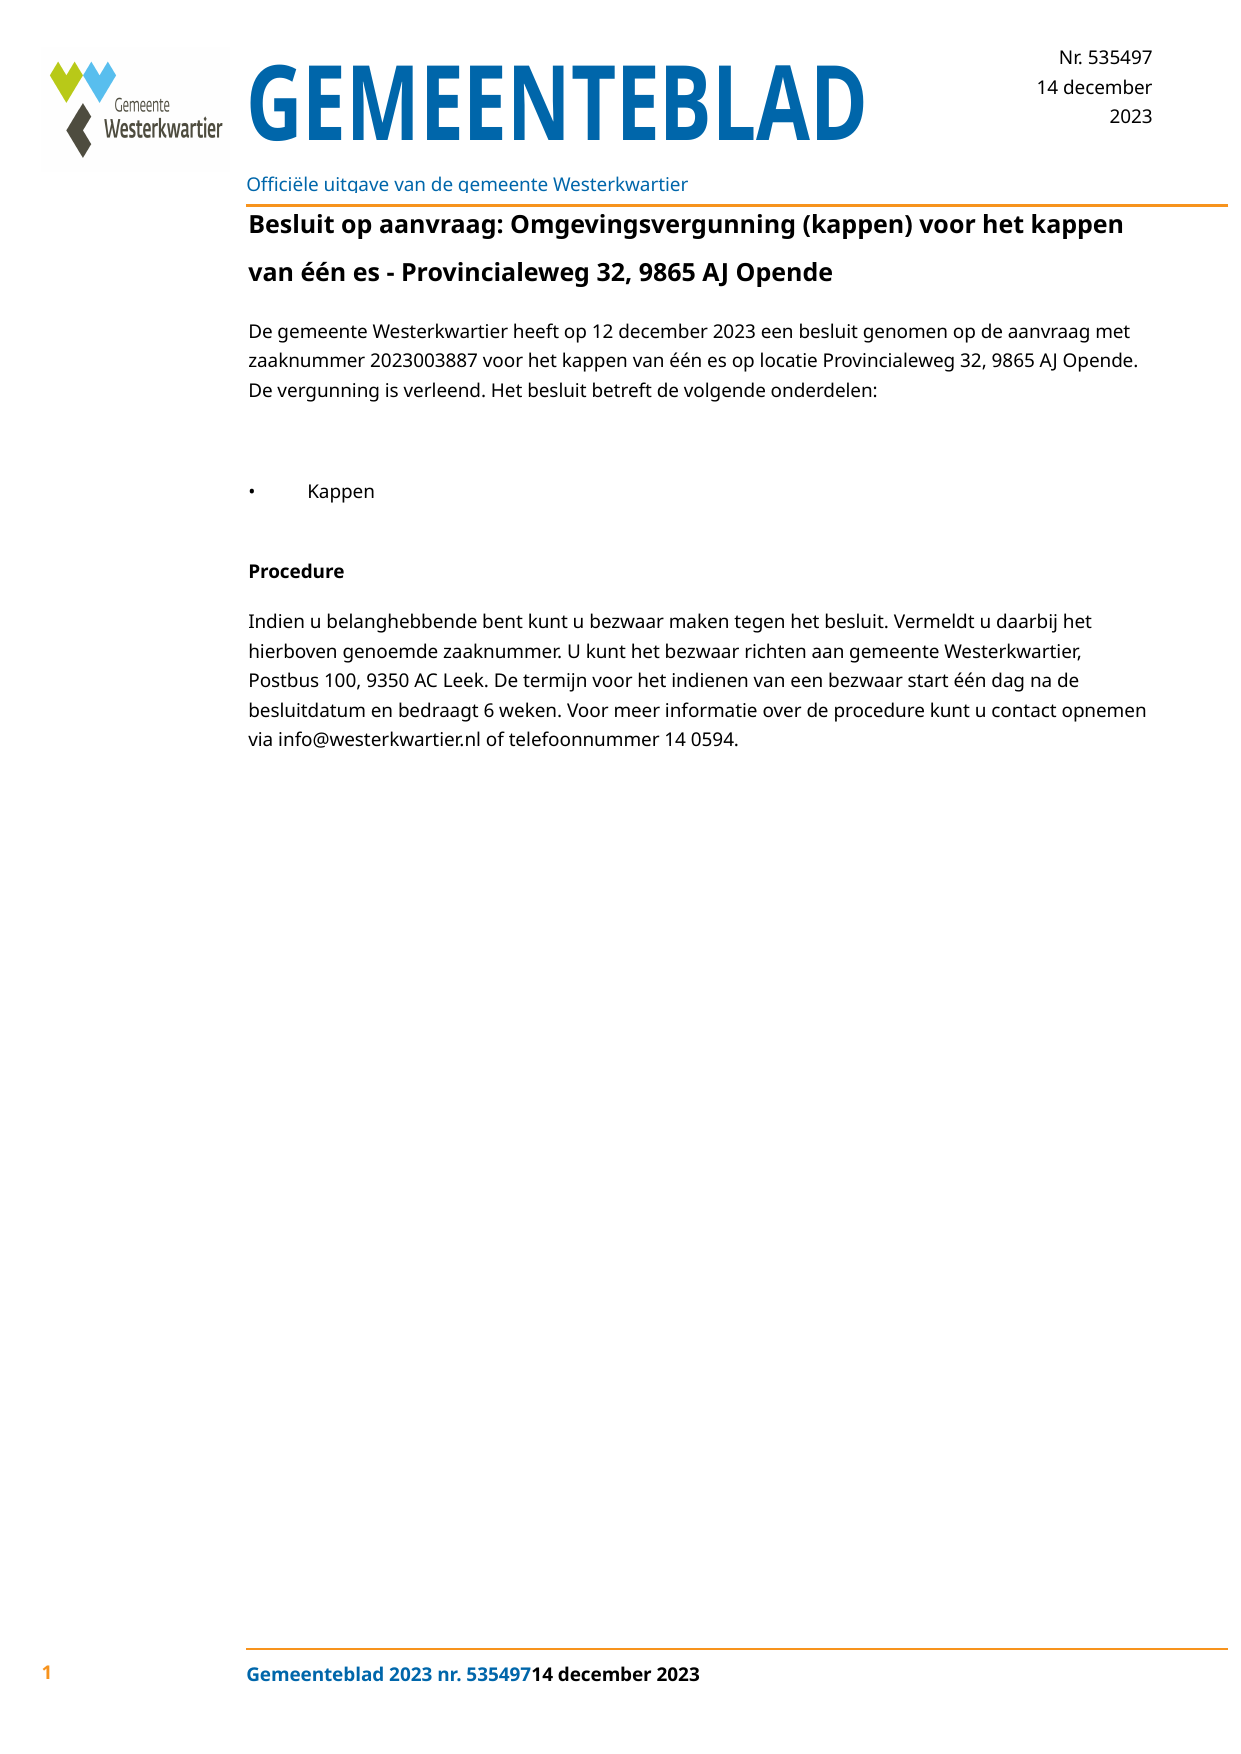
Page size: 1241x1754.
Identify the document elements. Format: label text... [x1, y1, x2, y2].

picture [41, 47, 231, 172]
text Procedure [248, 558, 1152, 584]
list Kappen [248, 478, 1152, 504]
text De gemeente Westerkwartier heeft op 12 december 2023 een besluit genomen op de aanvraag met zaaknummer 2023003887 voor het kappen van één es op locatie Provincialeweg 32, 9865 AJ Opende. De vergunning is verleend. Het besluit betreft de volgende onderdelen: [248, 318, 1152, 403]
text Indien u belanghebbende bent kunt u bezwaar maken tegen het besluit. Vermeldt u daarbij het hierboven genoemde zaaknummer. U kunt het bezwaar richten aan gemeente Westerkwartier, Postbus 100, 9350 AC Leek. De termijn voor het indienen van een bezwaar start één dag na de besluitdatum en bedraagt 6 weken. Voor meer informatie over de procedure kunt u contact opnemen via info@westerkwartier.nl of telefoonnummer 14 0594. [248, 608, 1152, 752]
text Besluit op aanvraag: Omgevingsvergunning (kappen) voor het kappen van één es - Provincialeweg 32, 9865 AJ Opende [248, 207, 1152, 288]
